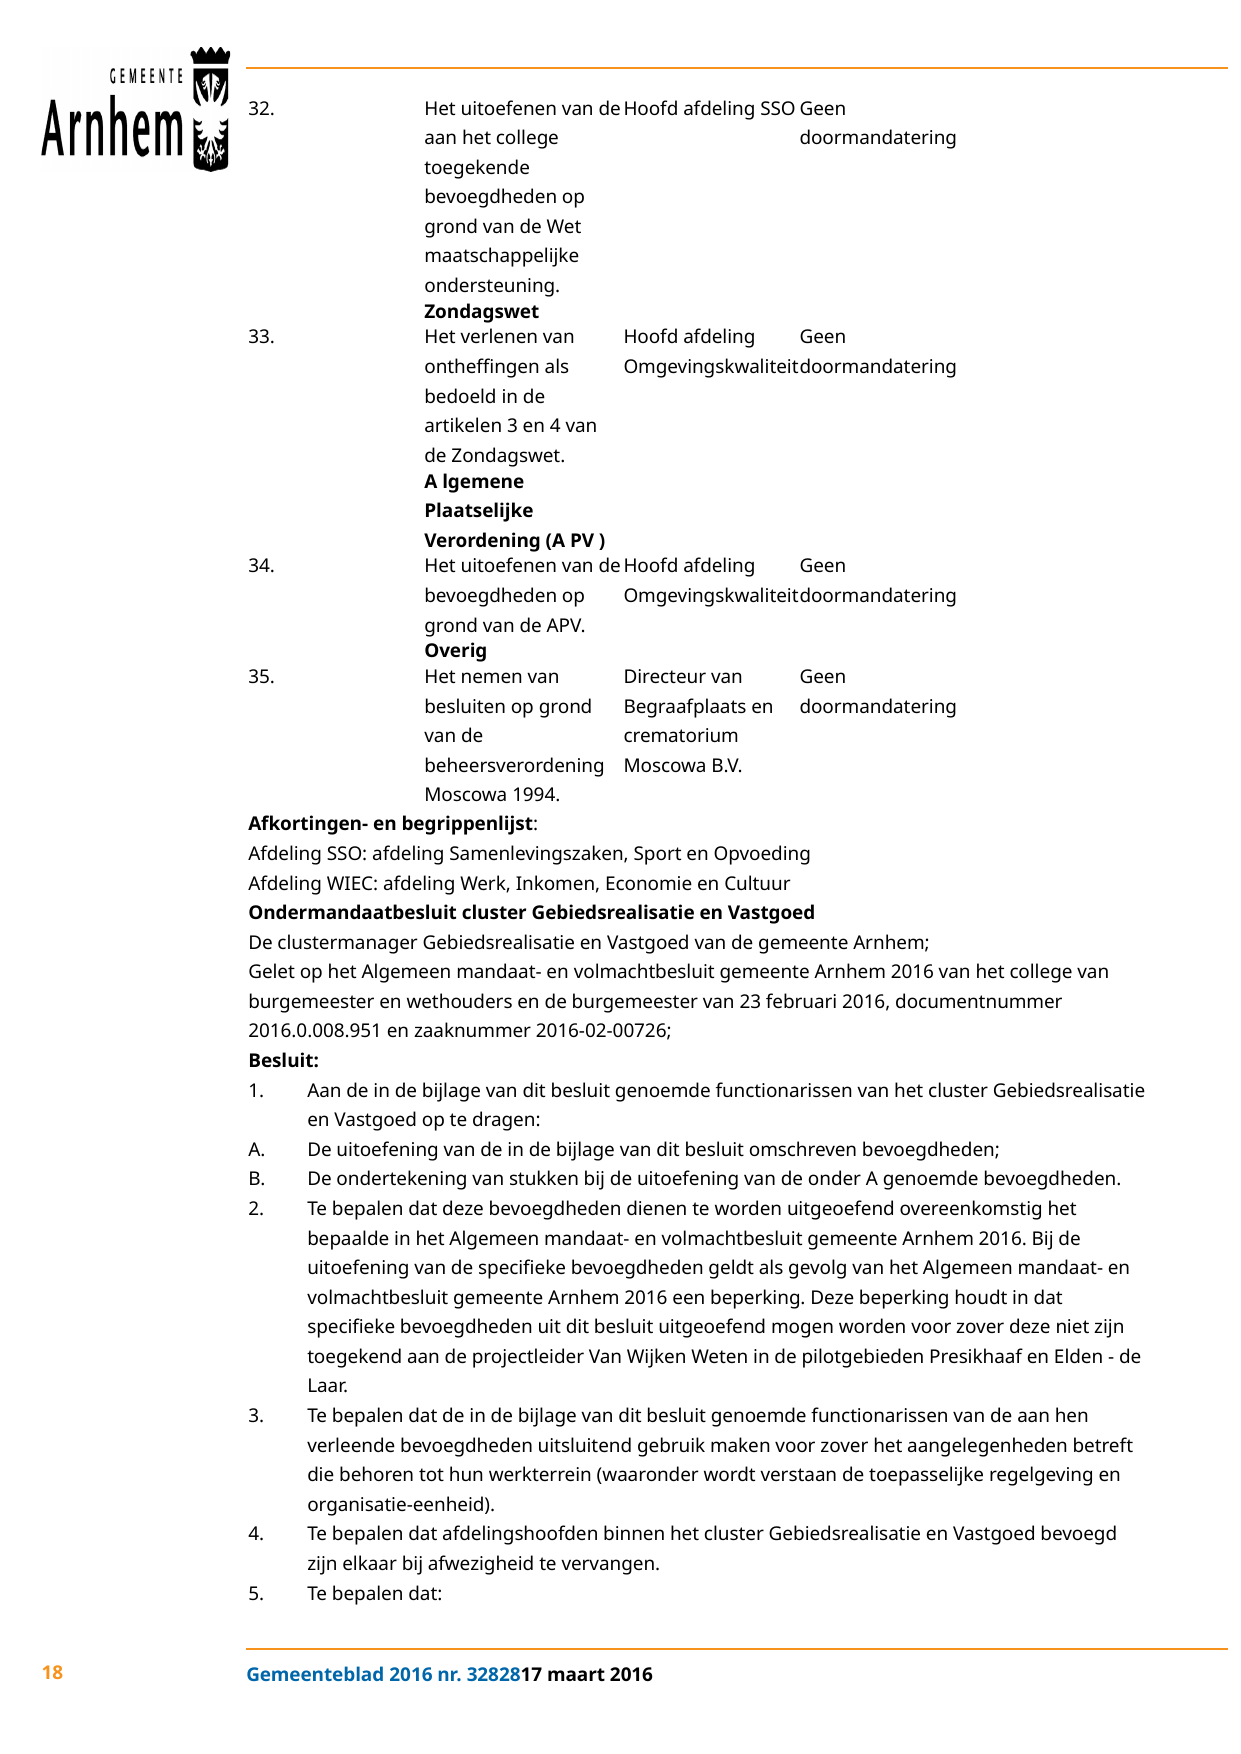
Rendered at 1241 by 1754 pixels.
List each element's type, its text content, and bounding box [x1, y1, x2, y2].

table_cell Hoofd afdeling Omgevingskwaliteit [623, 324, 799, 468]
table_cell Het nemen van besluiten op grond van de beheersverordening Moscowa 1994. [424, 663, 623, 807]
table_cell Zondagswet [424, 298, 623, 324]
table_cell A lgemene Plaatselijke Verordening (A PV ) [424, 468, 623, 553]
table_cell Hoofd afdeling Omgevingskwaliteit [623, 553, 799, 638]
table_cell Directeur van Begraafplaats en crematorium Moscowa B.V. [623, 663, 799, 807]
list Te bepalen dat de in de bijlage van dit besluit genoemde functionarissen van de aan hen verleende bevoegdheden uitsluitend gebruik maken voor zover het aangelegenheden betreft die behoren tot hun werkterrein (waaronder wordt verstaan de toepasselijke regelgeving en organisatie-eenheid). [248, 1402, 1152, 1517]
table_cell [799, 468, 975, 553]
table_cell 32. [248, 95, 424, 298]
list Te bepalen dat afdelingshoofden binnen het cluster Gebiedsrealisatie en Vastgoed bevoegd zijn elkaar bij afwezigheid te vervangen. [248, 1521, 1152, 1576]
list De ondertekening van stukken bij de uitoefening van de onder A genoemde bevoegdheden. [248, 1166, 1152, 1191]
table_cell [248, 468, 424, 553]
text Gelet op het Algemeen mandaat- en volmachtbesluit gemeente Arnhem 2016 van het college van burgemeester en wethouders en de burgemeester van 23 februari 2016, documentnummer 2016.0.008.951 en zaaknummer 2016-02-00726; [248, 958, 1152, 1043]
table_cell [975, 638, 1152, 663]
table_cell [623, 468, 799, 553]
table_cell Geen doormandatering [799, 663, 975, 807]
text De clustermanager Gebiedsrealisatie en Vastgoed van de gemeente Arnhem; [248, 929, 1152, 955]
table_cell [975, 324, 1152, 468]
text Besluit: [248, 1047, 1152, 1073]
table_cell 35. [248, 663, 424, 807]
table_cell Geen doormandatering [799, 553, 975, 638]
table_cell [975, 298, 1152, 324]
table_cell Het verlenen van ontheffingen als bedoeld in de artikelen 3 en 4 van de Zondagswet. [424, 324, 623, 468]
table_cell [248, 298, 424, 324]
table_cell Het uitoefenen van de bevoegdheden op grond van de APV. [424, 553, 623, 638]
table_cell Hoofd afdeling SSO [623, 95, 799, 298]
table_cell [623, 638, 799, 663]
list Te bepalen dat deze bevoegdheden dienen te worden uitgeoefend overeenkomstig het bepaalde in het Algemeen mandaat- en volmachtbesluit gemeente Arnhem 2016. Bij de uitoefening van de specifieke bevoegdheden geldt als gevolg van het Algemeen mandaat- en volmachtbesluit gemeente Arnhem 2016 een beperking. Deze beperking houdt in dat specifieke bevoegdheden uit dit besluit uitgeoefend mogen worden voor zover deze niet zijn toegekend aan de projectleider Van Wijken Weten in de pilotgebieden Presikhaaf en Elden - de Laar. [248, 1195, 1152, 1398]
list De uitoefening van de in de bijlage van dit besluit omschreven bevoegdheden; [248, 1136, 1152, 1162]
text Afkortingen- en begrippenlijst: [248, 811, 1152, 836]
text Afdeling WIEC: afdeling Werk, Inkomen, Economie en Cultuur [248, 870, 1152, 896]
table_cell [975, 468, 1152, 553]
table_cell [799, 638, 975, 663]
table_cell Geen doormandatering [799, 324, 975, 468]
table_cell [975, 95, 1152, 298]
picture [41, 47, 231, 172]
text Ondermandaatbesluit cluster Gebiedsrealisatie en Vastgoed [248, 899, 1152, 925]
list Aan de in de bijlage van dit besluit genoemde functionarissen van het cluster Gebiedsrealisatie en Vastgoed op te dragen: [248, 1077, 1152, 1132]
table_cell 33. [248, 324, 424, 468]
table_cell [623, 298, 799, 324]
table_cell 34. [248, 553, 424, 638]
table_cell Het uitoefenen van de aan het college toegekende bevoegdheden op grond van de Wet maatschappelijke ondersteuning. [424, 95, 623, 298]
table_cell Geen doormandatering [799, 95, 975, 298]
table_cell [975, 663, 1152, 807]
table_cell [799, 298, 975, 324]
table_cell Overig [424, 638, 623, 663]
table_cell [975, 553, 1152, 638]
table_cell [248, 638, 424, 663]
text Afdeling SSO: afdeling Samenlevingszaken, Sport en Opvoeding [248, 840, 1152, 866]
list Te bepalen dat: [248, 1580, 1152, 1606]
